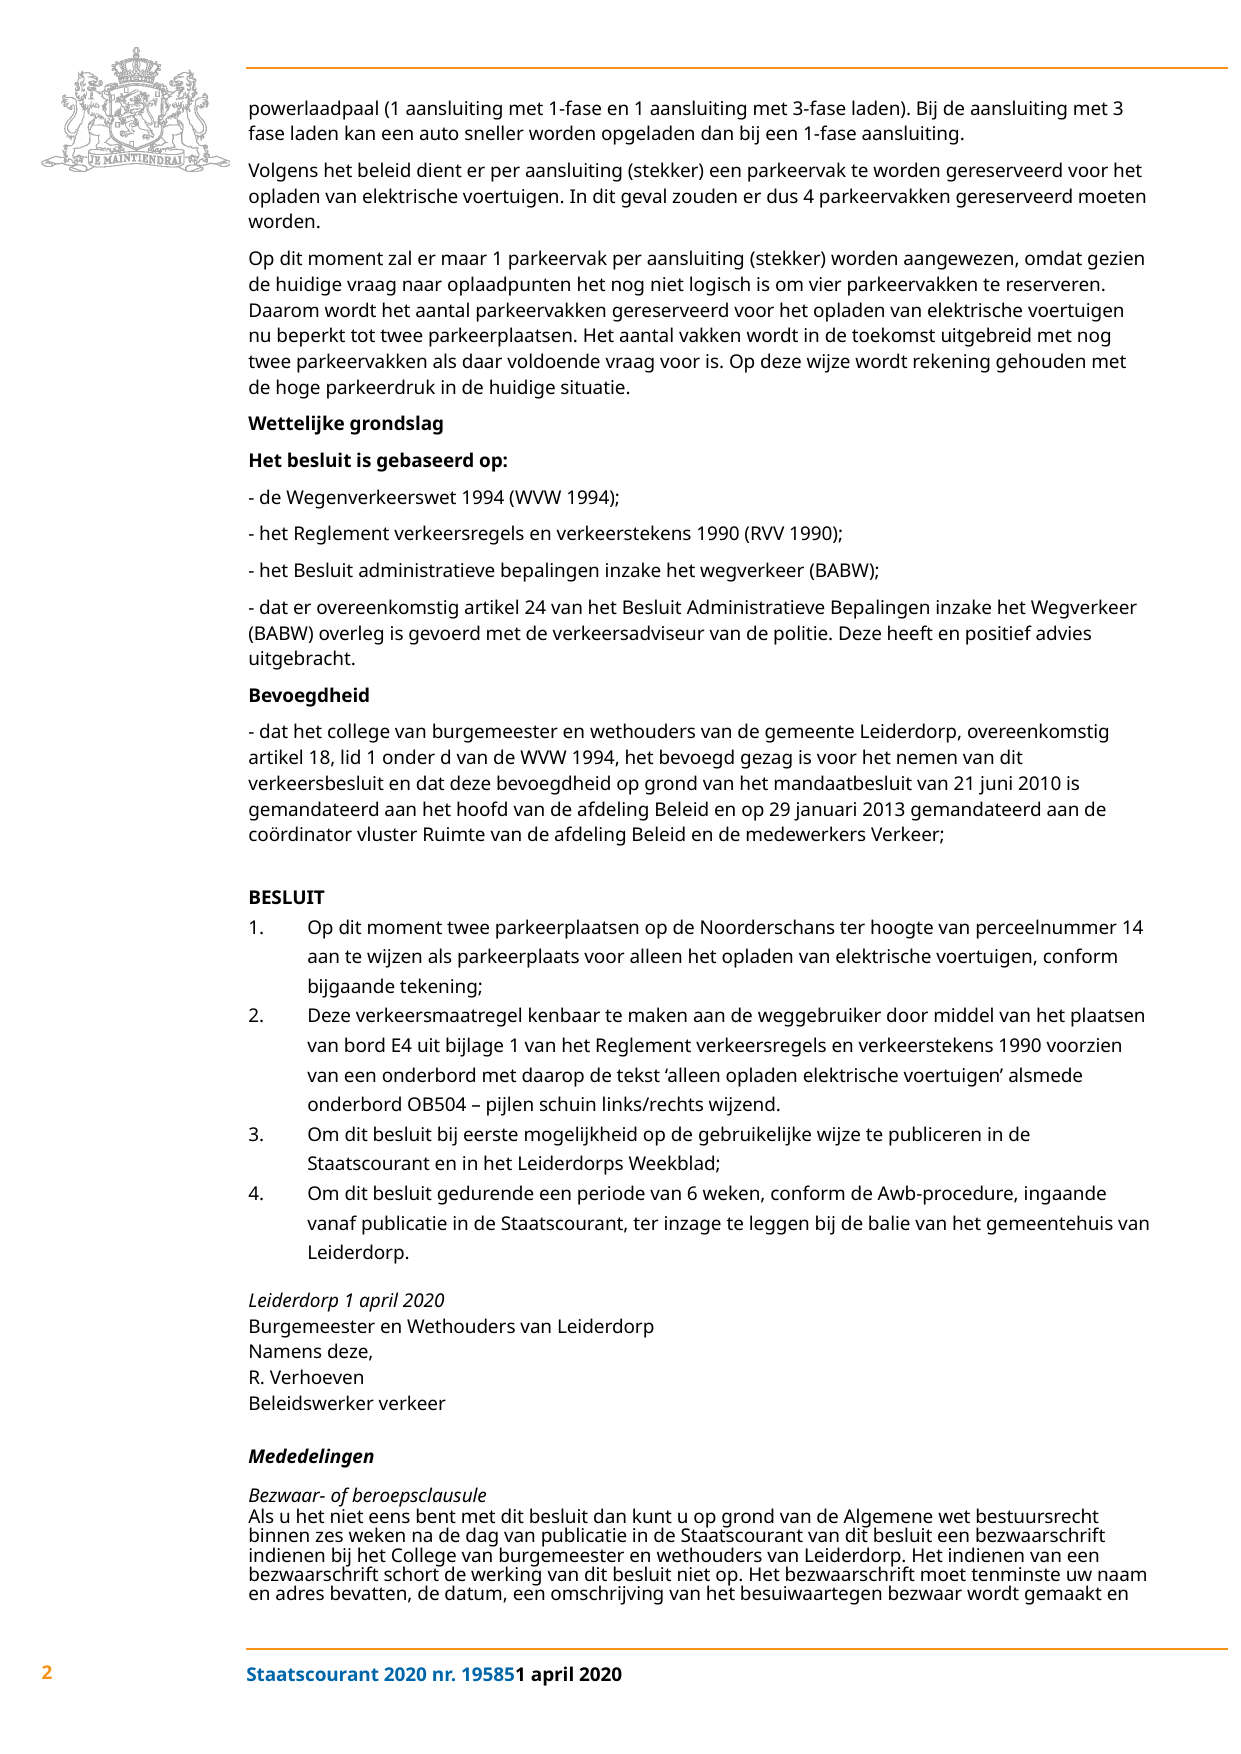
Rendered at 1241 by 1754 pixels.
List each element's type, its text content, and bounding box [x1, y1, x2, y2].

text Mededelingen [248, 1443, 1152, 1469]
text - de Wegenverkeerswet 1994 (WVW 1994); [248, 484, 1152, 510]
text Leiderdorp 1 april 2020 [248, 1287, 1152, 1313]
text Volgens het beleid dient er per aansluiting (stekker) een parkeervak te worden gereserveerd voor het opladen van elektrische voertuigen. In dit geval zouden er dus 4 parkeervakken gereserveerd moeten worden. [248, 157, 1152, 234]
text Bezwaar- of beroepsclausule [248, 1482, 1152, 1508]
text - dat het college van burgemeester en wethouders van de gemeente Leiderdorp, overeenkomstig artikel 18, lid 1 onder d van de WVW 1994, het bevoegd gezag is voor het nemen van dit verkeersbesluit en dat deze bevoegdheid op grond van het mandaatbesluit van 21 juni 2010 is gemandateerd aan het hoofd van de afdeling Beleid en op 29 januari 2013 gemandateerd aan de coördinator vluster Ruimte van de afdeling Beleid en de medewerkers Verkeer; [248, 719, 1152, 847]
text Burgemeester en Wethouders van Leiderdorp [248, 1313, 1152, 1339]
text R. Verhoeven [248, 1364, 1152, 1390]
text - het Reglement verkeersregels en verkeerstekens 1990 (RVV 1990); [248, 521, 1152, 546]
picture [41, 47, 231, 172]
text Het besluit is gebaseerd op: [248, 447, 1152, 473]
text Namens deze, [248, 1339, 1152, 1364]
text BESLUIT [248, 884, 1152, 910]
text - dat er overeenkomstig artikel 24 van het Besluit Administratieve Bepalingen inzake het Wegverkeer (BABW) overleg is gevoerd met de verkeersadviseur van de politie. Deze heeft en positief advies uitgebracht. [248, 594, 1152, 671]
list Om dit besluit bij eerste mogelijkheid op de gebruikelijke wijze te publiceren in de Staatscourant en in het Leiderdorps Weekblad; [248, 1121, 1152, 1176]
list Op dit moment twee parkeerplaatsen op de Noorderschans ter hoogte van perceelnummer 14 aan te wijzen als parkeerplaats voor alleen het opladen van elektrische voertuigen, conform bijgaande tekening; [248, 914, 1152, 999]
text Wettelijke grondslag [248, 411, 1152, 436]
text powerlaadpaal (1 aansluiting met 1-fase en 1 aansluiting met 3-fase laden). Bij de aansluiting met 3 fase laden kan een auto sneller worden opgeladen dan bij een 1-fase aansluiting. [248, 95, 1152, 146]
list Deze verkeersmaatregel kenbaar te maken aan de weggebruiker door middel van het plaatsen van bord E4 uit bijlage 1 van het Reglement verkeersregels en verkeerstekens 1990 voorzien van een onderbord met daarop de tekst ‘alleen opladen elektrische voertuigen’ alsmede onderbord OB504 – pijlen schuin links/rechts wijzend. [248, 1003, 1152, 1117]
text Op dit moment zal er maar 1 parkeervak per aansluiting (stekker) worden aangewezen, omdat gezien de huidige vraag naar oplaadpunten het nog niet logisch is om vier parkeervakken te reserveren. Daarom wordt het aantal parkeervakken gereserveerd voor het opladen van elektrische voertuigen nu beperkt tot twee parkeerplaatsen. Het aantal vakken wordt in de toekomst uitgebreid met nog twee parkeervakken als daar voldoende vraag voor is. Op deze wijze wordt rekening gehouden met de hoge parkeerdruk in de huidige situatie. [248, 245, 1152, 400]
text Bevoegdheid [248, 682, 1152, 708]
text - het Besluit administratieve bepalingen inzake het wegverkeer (BABW); [248, 557, 1152, 583]
text Als u het niet eens bent met dit besluit dan kunt u op grond van de Algemene wet bestuursrecht binnen zes weken na de dag van publicatie in de Staatscourant van dit besluit een bezwaarschrift indienen bij het College van burgemeester en wethouders van Leiderdorp. Het indienen van een bezwaarschrift schort de werking van dit besluit niet op. Het bezwaarschrift moet tenminste uw naam en adres bevatten, de datum, een omschrijving van het besuiwaartegen bezwaar wordt gemaakt en [248, 1508, 1152, 1604]
list Om dit besluit gedurende een periode van 6 weken, conform de Awb-procedure, ingaande vanaf publicatie in de Staatscourant, ter inzage te leggen bij de balie van het gemeentehuis van Leiderdorp. [248, 1180, 1152, 1265]
text Beleidswerker verkeer [248, 1390, 1152, 1416]
